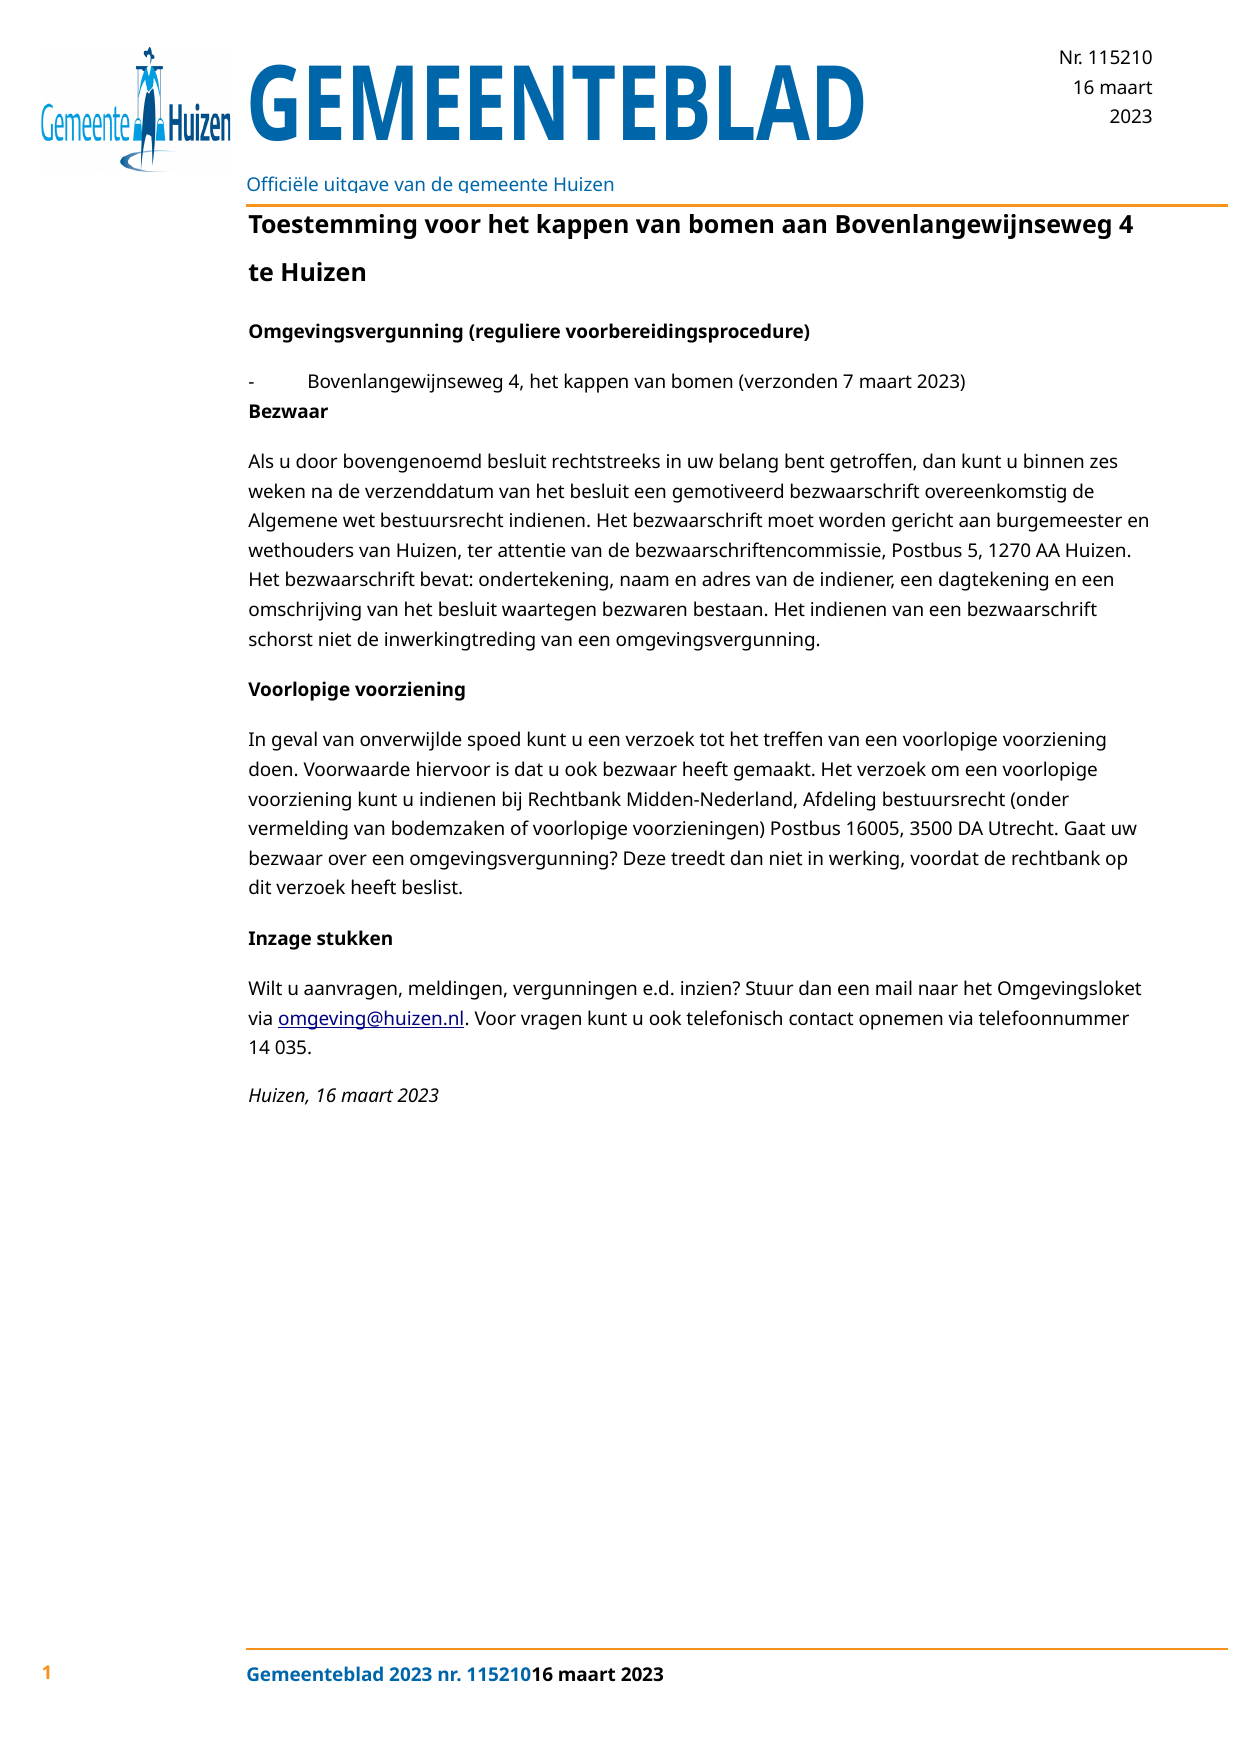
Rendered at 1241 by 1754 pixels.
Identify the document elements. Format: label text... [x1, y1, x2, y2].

text Omgevingsvergunning (reguliere voorbereidingsprocedure) [248, 318, 1152, 344]
text Wilt u aanvragen, meldingen, vergunningen e.d. inzien? Stuur dan een mail naar het Omgevingsloket via omgeving@huizen.nl. Voor vragen kunt u ook telefonisch contact opnemen via telefoonnummer 14 035. [248, 975, 1152, 1060]
text Voorlopige voorziening [248, 676, 1152, 702]
text Als u door bovengenoemd besluit rechtstreeks in uw belang bent getroffen, dan kunt u binnen zes weken na de verzenddatum van het besluit een gemotiveerd bezwaarschrift overeenkomstig de Algemene wet bestuursrecht indienen. Het bezwaarschrift moet worden gericht aan burgemeester en wethouders van Huizen, ter attentie van de bezwaarschriftencommissie, Postbus 5, 1270 AA Huizen. Het bezwaarschrift bevat: ondertekening, naam en adres van de indiener, een dagtekening en een omschrijving van het besluit waartegen bezwaren bestaan. Het indienen van een bezwaarschrift schorst niet de inwerkingtreding van een omgevingsvergunning. [248, 448, 1152, 652]
text Bezwaar [248, 398, 1152, 424]
text Toestemming voor het kappen van bomen aan Bovenlangewijnseweg 4 te Huizen [248, 207, 1152, 288]
text Inzage stukken [248, 925, 1152, 951]
text Huizen, 16 maart 2023 [248, 1082, 1152, 1108]
text In geval van onverwijlde spoed kunt u een verzoek tot het treffen van een voorlopige voorziening doen. Voorwaarde hiervoor is dat u ook bezwaar heeft gemaakt. Het verzoek om een voorlopige voorziening kunt u indienen bij Rechtbank Midden-Nederland, Afdeling bestuursrecht (onder vermelding van bodemzaken of voorlopige voorzieningen) Postbus 16005, 3500 DA Utrecht. Gaat uw bezwaar over een omgevingsvergunning? Deze treedt dan niet in werking, voordat de rechtbank op dit verzoek heeft beslist. [248, 727, 1152, 900]
list Bovenlangewijnseweg 4, het kappen van bomen (verzonden 7 maart 2023) [248, 368, 1152, 394]
picture [41, 47, 231, 172]
